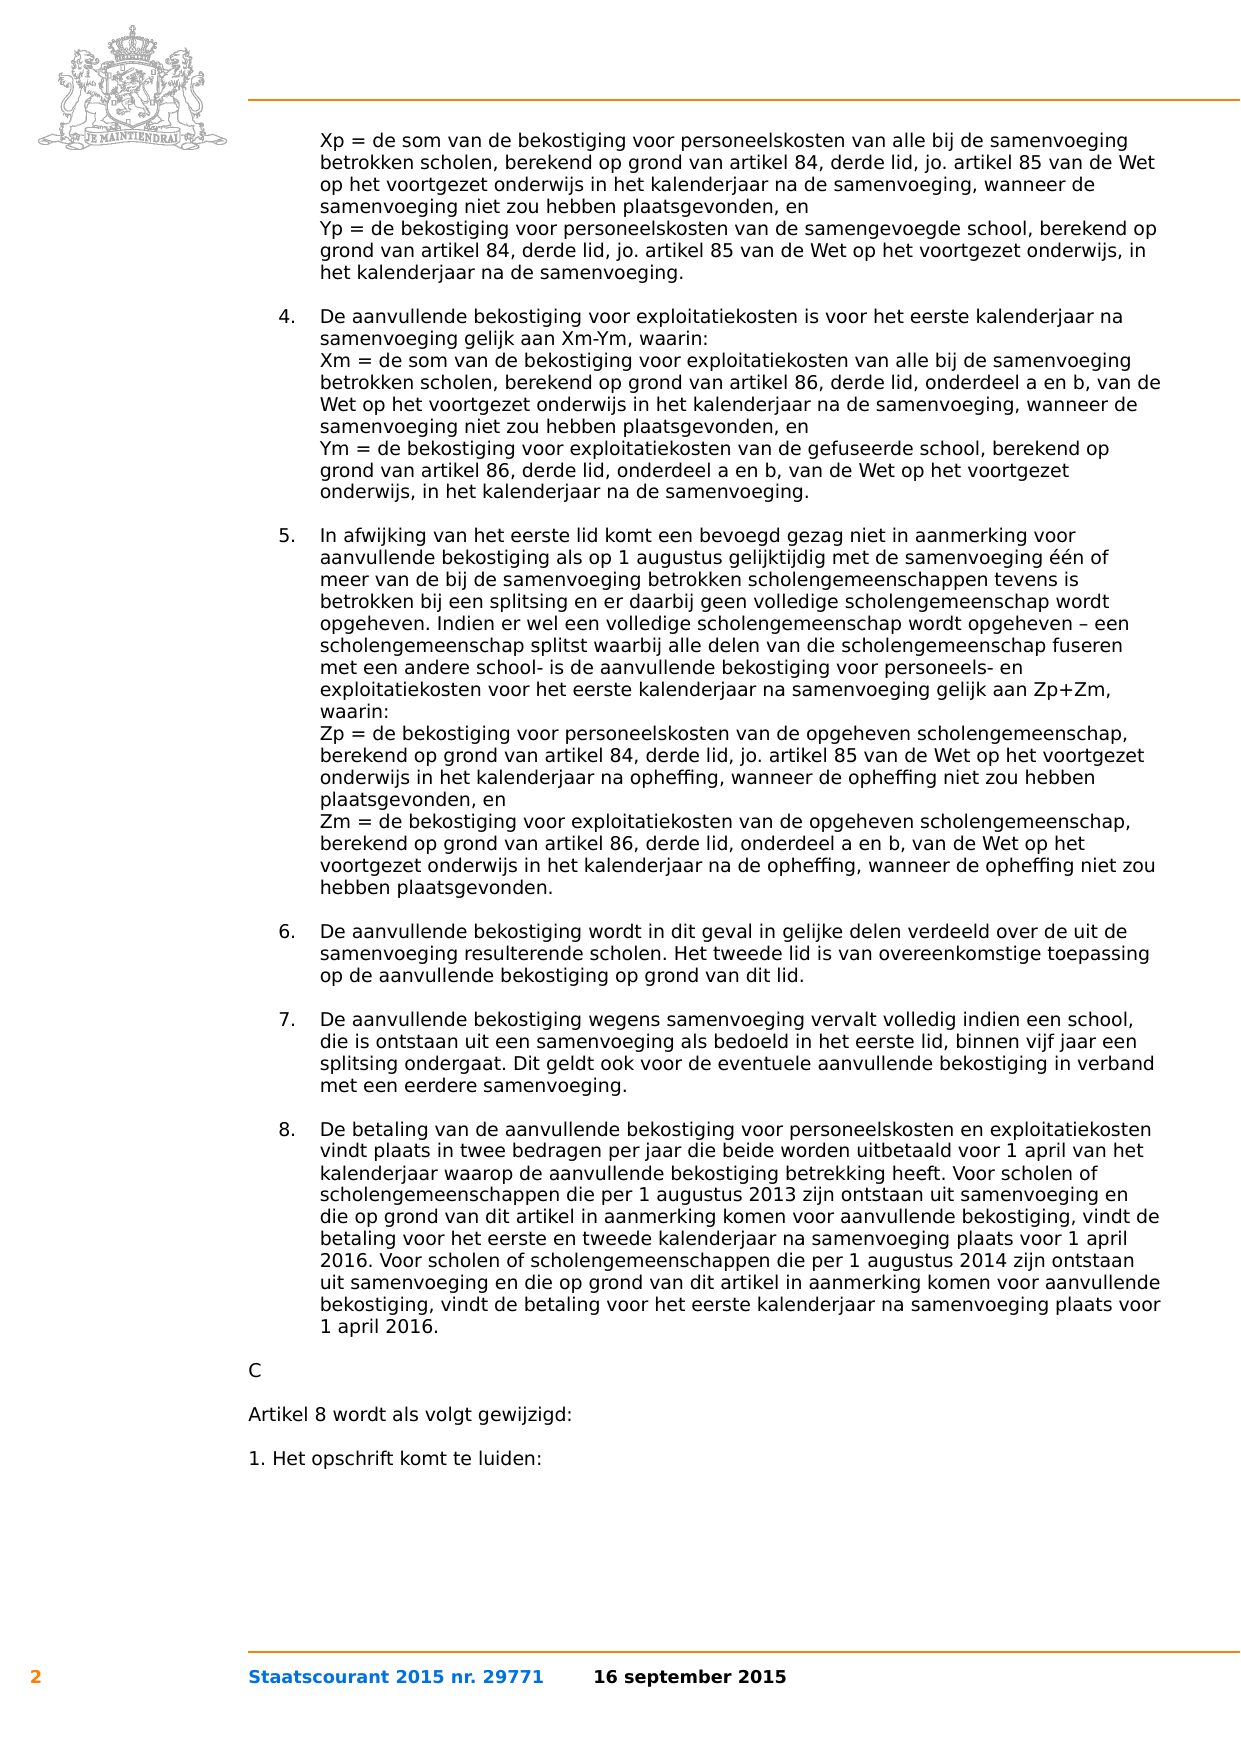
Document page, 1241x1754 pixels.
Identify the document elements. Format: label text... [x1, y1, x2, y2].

text 5. In afwijking van het eerste lid komt een bevoegd gezag niet in aanmerking voor aanvullende bekostiging als op 1 augustus gelijktijdig met de samenvoeging één of meer van de bij de samenvoeging betrokken scholengemeenschappen tevens is betrokken bij een splitsing en er daarbij geen volledige scholengemeenschap wordt opgeheven. Indien er wel een volledige scholengemeenschap wordt opgeheven – een scholengemeenschap splitst waarbij alle delen van die scholengemeenschap fuseren met een andere school- is de aanvullende bekostiging voor personeels- en exploitatiekosten voor het eerste kalenderjaar na samenvoeging gelijk aan Zp+Zm, waarin: [278, 525, 1163, 723]
text Xp = de som van de bekostiging voor personeelskosten van alle bij de samenvoeging betrokken scholen, berekend op grond van artikel 84, derde lid, jo. artikel 85 van de Wet op het voortgezet onderwijs in het kalenderjaar na de samenvoeging, wanneer de samenvoeging niet zou hebben plaatsgevonden, en [319, 130, 1163, 218]
text Zp = de bekostiging voor personeelskosten van de opgeheven scholengemeenschap, berekend op grond van artikel 84, derde lid, jo. artikel 85 van de Wet op het voortgezet onderwijs in het kalenderjaar na opheffing, wanneer de opheffing niet zou hebben plaatsgevonden, en [319, 723, 1163, 811]
text Ym = de bekostiging voor exploitatiekosten van de gefuseerde school, berekend op grond van artikel 86, derde lid, onderdeel a en b, van de Wet op het voortgezet onderwijs, in het kalenderjaar na de samenvoeging. [319, 437, 1163, 503]
picture [38, 25, 227, 150]
text 1. Het opschrift komt te luiden: [248, 1448, 1163, 1470]
text Xm = de som van de bekostiging voor exploitatiekosten van alle bij de samenvoeging betrokken scholen, berekend op grond van artikel 86, derde lid, onderdeel a en b, van de Wet op het voortgezet onderwijs in het kalenderjaar na de samenvoeging, wanneer de samenvoeging niet zou hebben plaatsgevonden, en [319, 349, 1163, 437]
text Yp = de bekostiging voor personeelskosten van de samengevoegde school, berekend op grond van artikel 84, derde lid, jo. artikel 85 van de Wet op het voortgezet onderwijs, in het kalenderjaar na de samenvoeging. [319, 218, 1163, 284]
text 8. De betaling van de aanvullende bekostiging voor personeelskosten en exploitatiekosten vindt plaats in twee bedragen per jaar die beide worden uitbetaald voor 1 april van het kalenderjaar waarop de aanvullende bekostiging betrekking heeft. Voor scholen of scholengemeenschappen die per 1 augustus 2013 zijn ontstaan uit samenvoeging en die op grond van dit artikel in aanmerking komen voor aanvullende bekostiging, vindt de betaling voor het eerste en tweede kalenderjaar na samenvoeging plaats voor 1 april 2016. Voor scholen of scholengemeenschappen die per 1 augustus 2014 zijn ontstaan uit samenvoeging en die op grond van dit artikel in aanmerking komen voor aanvullende bekostiging, vindt de betaling voor het eerste kalenderjaar na samenvoeging plaats voor 1 april 2016. [278, 1118, 1163, 1338]
text Artikel 8 wordt als volgt gewijzigd: [248, 1404, 1163, 1426]
text 4. De aanvullende bekostiging voor exploitatiekosten is voor het eerste kalenderjaar na samenvoeging gelijk aan Xm-Ym, waarin: [278, 306, 1163, 349]
text C [248, 1360, 1163, 1382]
text 7. De aanvullende bekostiging wegens samenvoeging vervalt volledig indien een school, die is ontstaan uit een samenvoeging als bedoeld in het eerste lid, binnen vijf jaar een splitsing ondergaat. Dit geldt ook voor de eventuele aanvullende bekostiging in verband met een eerdere samenvoeging. [278, 1009, 1163, 1097]
text 6. De aanvullende bekostiging wordt in dit geval in gelijke delen verdeeld over de uit de samenvoeging resulterende scholen. Het tweede lid is van overeenkomstige toepassing op de aanvullende bekostiging op grond van dit lid. [278, 921, 1163, 987]
text Zm = de bekostiging voor exploitatiekosten van de opgeheven scholengemeenschap, berekend op grond van artikel 86, derde lid, onderdeel a en b, van de Wet op het voortgezet onderwijs in het kalenderjaar na de opheffing, wanneer de opheffing niet zou hebben plaatsgevonden. [319, 811, 1163, 899]
